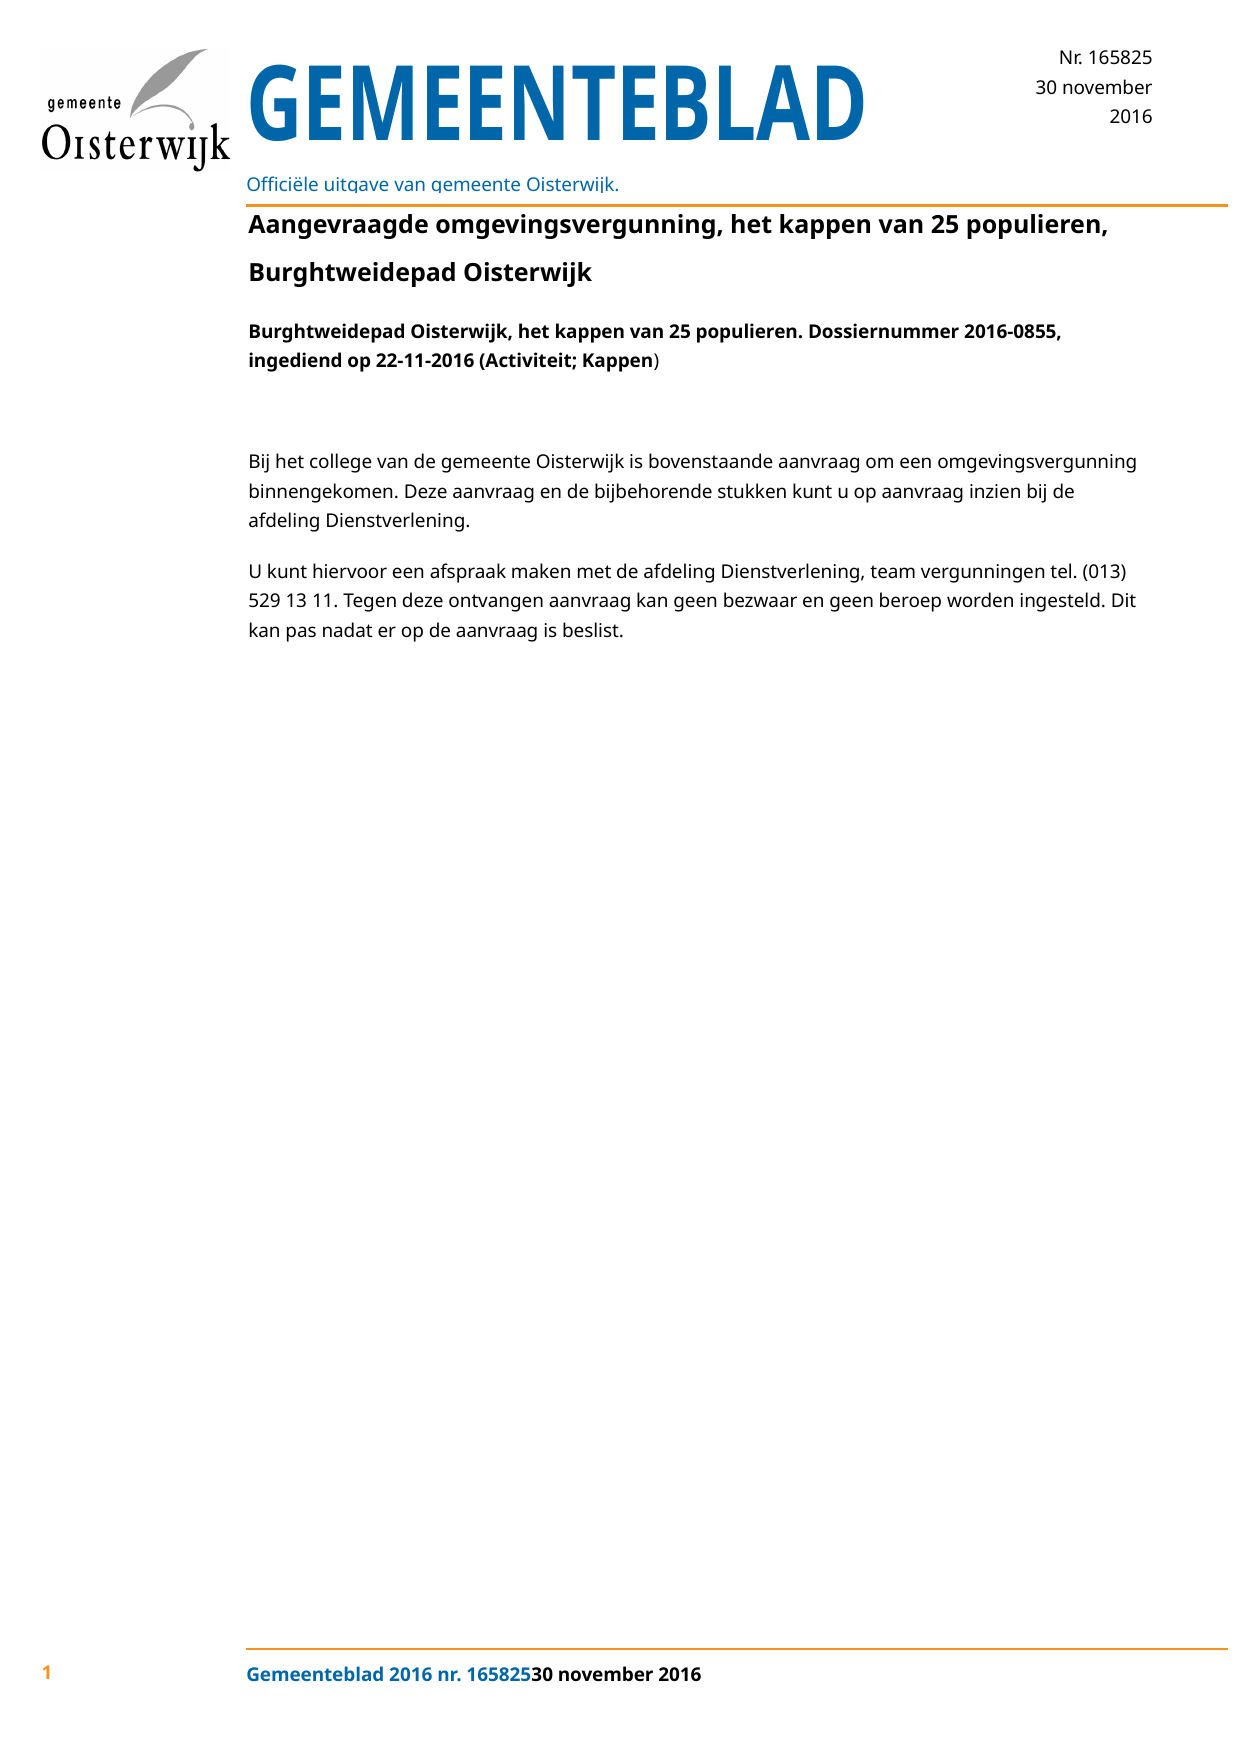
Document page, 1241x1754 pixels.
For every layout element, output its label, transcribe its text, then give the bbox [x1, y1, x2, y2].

picture [41, 47, 231, 172]
text Burghtweidepad Oisterwijk, het kappen van 25 populieren. Dossiernummer 2016-0855, ingediend op 22-11-2016 (Activiteit; Kappen) [248, 318, 1152, 373]
text Bij het college van de gemeente Oisterwijk is bovenstaande aanvraag om een omgevingsvergunning binnengekomen. Deze aanvraag en de bijbehorende stukken kunt u op aanvraag inzien bij de afdeling Dienstverlening. [248, 448, 1152, 533]
text Aangevraagde omgevingsvergunning, het kappen van 25 populieren, Burghtweidepad Oisterwijk [248, 207, 1152, 288]
text U kunt hiervoor een afspraak maken met de afdeling Dienstverlening, team vergunningen tel. (013) 529 13 11. Tegen deze ontvangen aanvraag kan geen bezwaar en geen beroep worden ingesteld. Dit kan pas nadat er op de aanvraag is beslist. [248, 558, 1152, 643]
